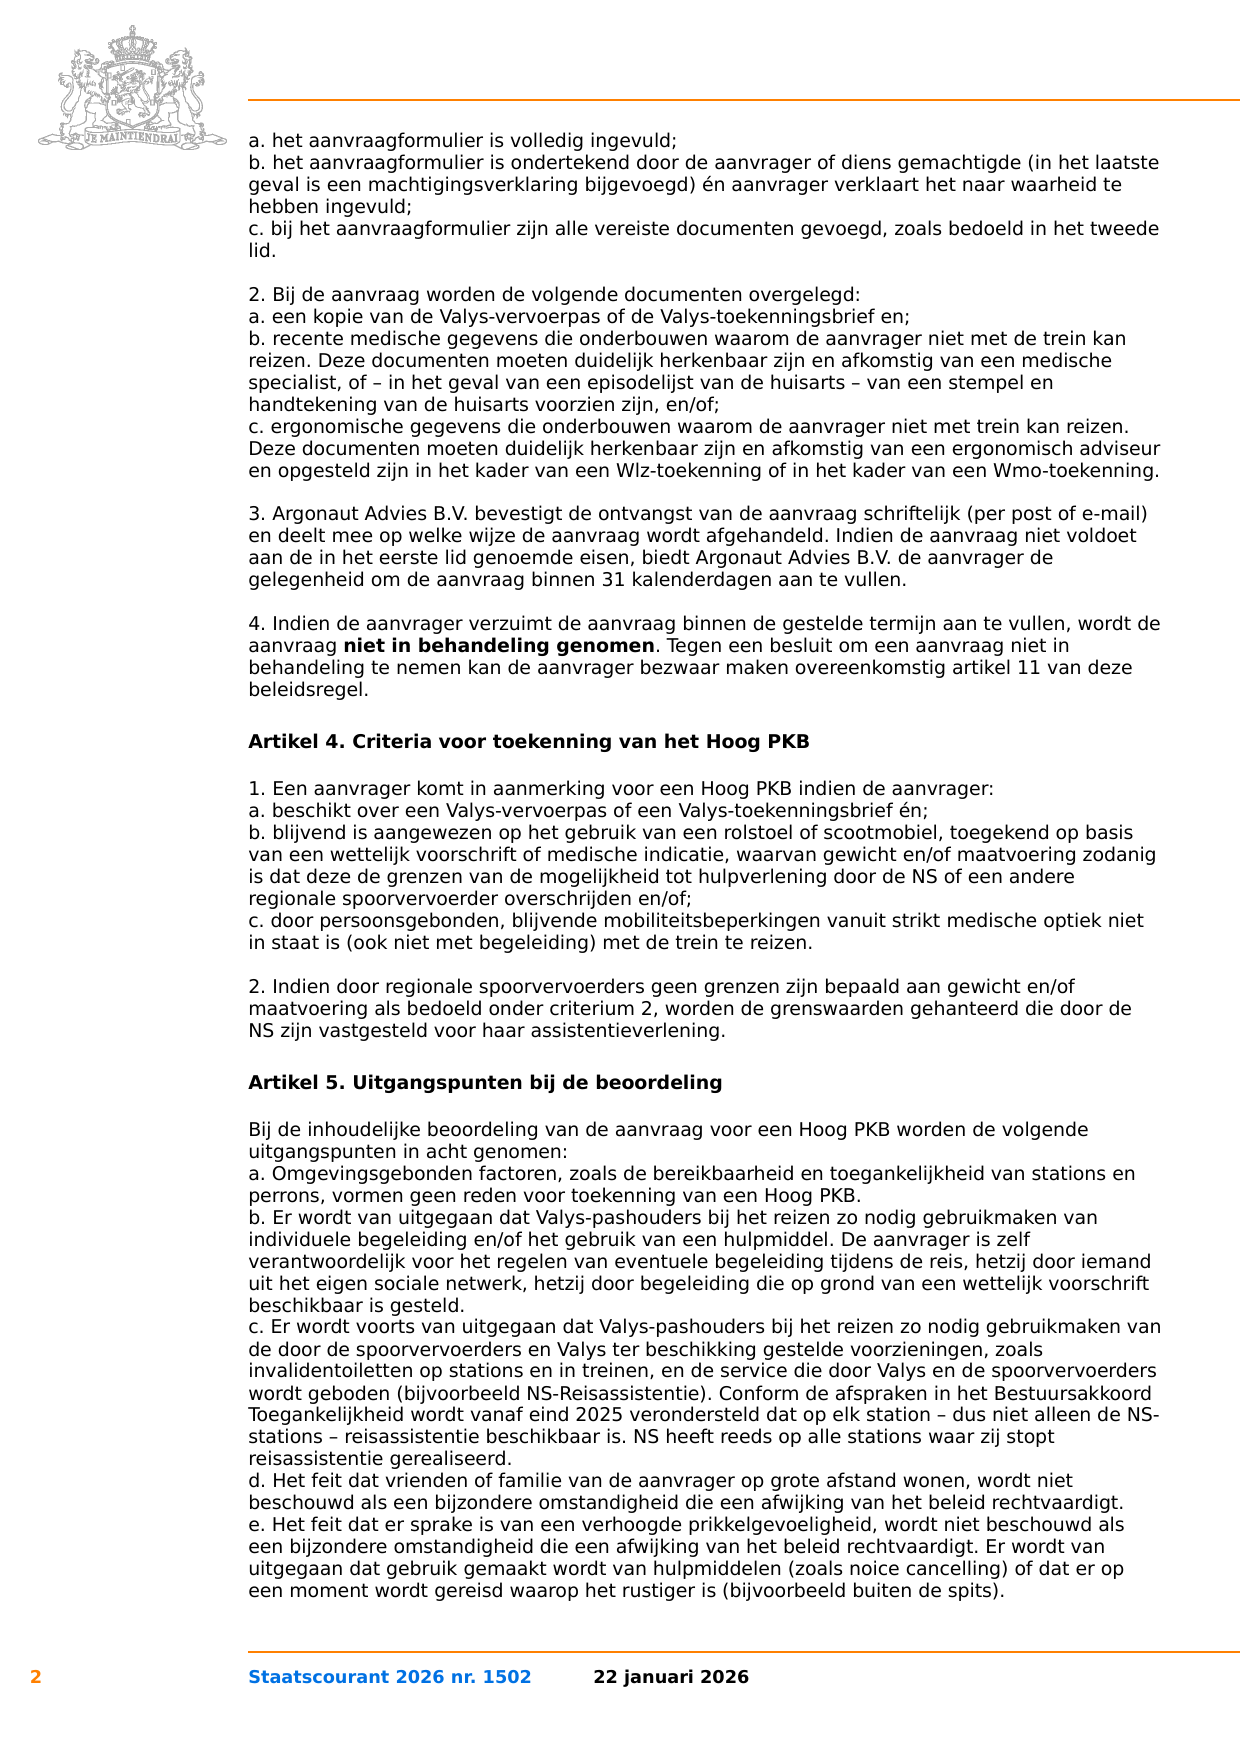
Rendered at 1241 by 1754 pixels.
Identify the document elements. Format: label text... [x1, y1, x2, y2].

text a. beschikt over een Valys-vervoerpas of een Valys-toekenningsbrief én; [248, 800, 1163, 822]
text d. Het feit dat vrienden of familie van de aanvrager op grote afstand wonen, wordt niet beschouwd als een bijzondere omstandigheid die een afwijking van het beleid rechtvaardigt. [248, 1470, 1163, 1514]
text a. een kopie van de Valys-vervoerpas of de Valys-toekenningsbrief en; [248, 306, 1163, 328]
text b. blijvend is aangewezen op het gebruik van een rolstoel of scootmobiel, toegekend op basis van een wettelijk voorschrift of medische indicatie, waarvan gewicht en/of maatvoering zodanig is dat deze de grenzen van de mogelijkheid tot hulpverlening door de NS of een andere regionale spoorvervoerder overschrijden en/of; [248, 822, 1163, 910]
picture [38, 25, 227, 150]
text a. Omgevingsgebonden factoren, zoals de bereikbaarheid en toegankelijkheid van stations en perrons, vormen geen reden voor toekenning van een Hoog PKB. [248, 1163, 1163, 1207]
subtitle Artikel 4. Criteria voor toekenning van het Hoog PKB [248, 731, 1163, 753]
text 1. Een aanvrager komt in aanmerking voor een Hoog PKB indien de aanvrager: [248, 778, 1163, 800]
text c. ergonomische gegevens die onderbouwen waarom de aanvrager niet met trein kan reizen. Deze documenten moeten duidelijk herkenbaar zijn en afkomstig van een ergonomisch adviseur en opgesteld zijn in het kader van een Wlz-toekenning of in het kader van een Wmo-toekenning. [248, 416, 1163, 481]
text c. bij het aanvraagformulier zijn alle vereiste documenten gevoegd, zoals bedoeld in het tweede lid. [248, 218, 1163, 262]
text 4. Indien de aanvrager verzuimt de aanvraag binnen de gestelde termijn aan te vullen, wordt de aanvraag niet in behandeling genomen. Tegen een besluit om een aanvraag niet in behandeling te nemen kan de aanvrager bezwaar maken overeenkomstig artikel 11 van deze beleidsregel. [248, 613, 1163, 701]
text b. Er wordt van uitgegaan dat Valys-pashouders bij het reizen zo nodig gebruikmaken van individuele begeleiding en/of het gebruik van een hulpmiddel. De aanvrager is zelf verantwoordelijk voor het regelen van eventuele begeleiding tijdens de reis, hetzij door iemand uit het eigen sociale netwerk, hetzij door begeleiding die op grond van een wettelijk voorschrift beschikbaar is gesteld. [248, 1207, 1163, 1316]
text Bij de inhoudelijke beoordeling van de aanvraag voor een Hoog PKB worden de volgende uitgangspunten in acht genomen: [248, 1119, 1163, 1163]
text c. Er wordt voorts van uitgegaan dat Valys-pashouders bij het reizen zo nodig gebruikmaken van de door de spoorvervoerders en Valys ter beschikking gestelde voorzieningen, zoals invalidentoiletten op stations en in treinen, en de service die door Valys en de spoorvervoerders wordt geboden (bijvoorbeeld NS-Reisassistentie). Conform de afspraken in het Bestuursakkoord Toegankelijkheid wordt vanaf eind 2025 verondersteld dat op elk station – dus niet alleen de NS-stations – reisassistentie beschikbaar is. NS heeft reeds op alle stations waar zij stopt reisassistentie gerealiseerd. [248, 1316, 1163, 1470]
text b. recente medische gegevens die onderbouwen waarom de aanvrager niet met de trein kan reizen. Deze documenten moeten duidelijk herkenbaar zijn en afkomstig van een medische specialist, of – in het geval van een episodelijst van de huisarts – van een stempel en handtekening van de huisarts voorzien zijn, en/of; [248, 328, 1163, 416]
text c. door persoonsgebonden, blijvende mobiliteitsbeperkingen vanuit strikt medische optiek niet in staat is (ook niet met begeleiding) met de trein te reizen. [248, 910, 1163, 954]
text 2. Indien door regionale spoorvervoerders geen grenzen zijn bepaald aan gewicht en/of maatvoering als bedoeld onder criterium 2, worden de grenswaarden gehanteerd die door de NS zijn vastgesteld voor haar assistentieverlening. [248, 976, 1163, 1042]
text b. het aanvraagformulier is ondertekend door de aanvrager of diens gemachtigde (in het laatste geval is een machtigingsverklaring bijgevoegd) én aanvrager verklaart het naar waarheid te hebben ingevuld; [248, 152, 1163, 218]
subtitle Artikel 5. Uitgangspunten bij de beoordeling [248, 1072, 1163, 1094]
text 2. Bij de aanvraag worden de volgende documenten overgelegd: [248, 284, 1163, 306]
text a. het aanvraagformulier is volledig ingevuld; [248, 130, 1163, 152]
text e. Het feit dat er sprake is van een verhoogde prikkelgevoeligheid, wordt niet beschouwd als een bijzondere omstandigheid die een afwijking van het beleid rechtvaardigt. Er wordt van uitgegaan dat gebruik gemaakt wordt van hulpmiddelen (zoals noice cancelling) of dat er op een moment wordt gereisd waarop het rustiger is (bijvoorbeeld buiten de spits). [248, 1514, 1163, 1602]
text 3. Argonaut Advies B.V. bevestigt de ontvangst van de aanvraag schriftelijk (per post of e-mail) en deelt mee op welke wijze de aanvraag wordt afgehandeld. Indien de aanvraag niet voldoet aan de in het eerste lid genoemde eisen, biedt Argonaut Advies B.V. de aanvrager de gelegenheid om de aanvraag binnen 31 kalenderdagen aan te vullen. [248, 503, 1163, 591]
